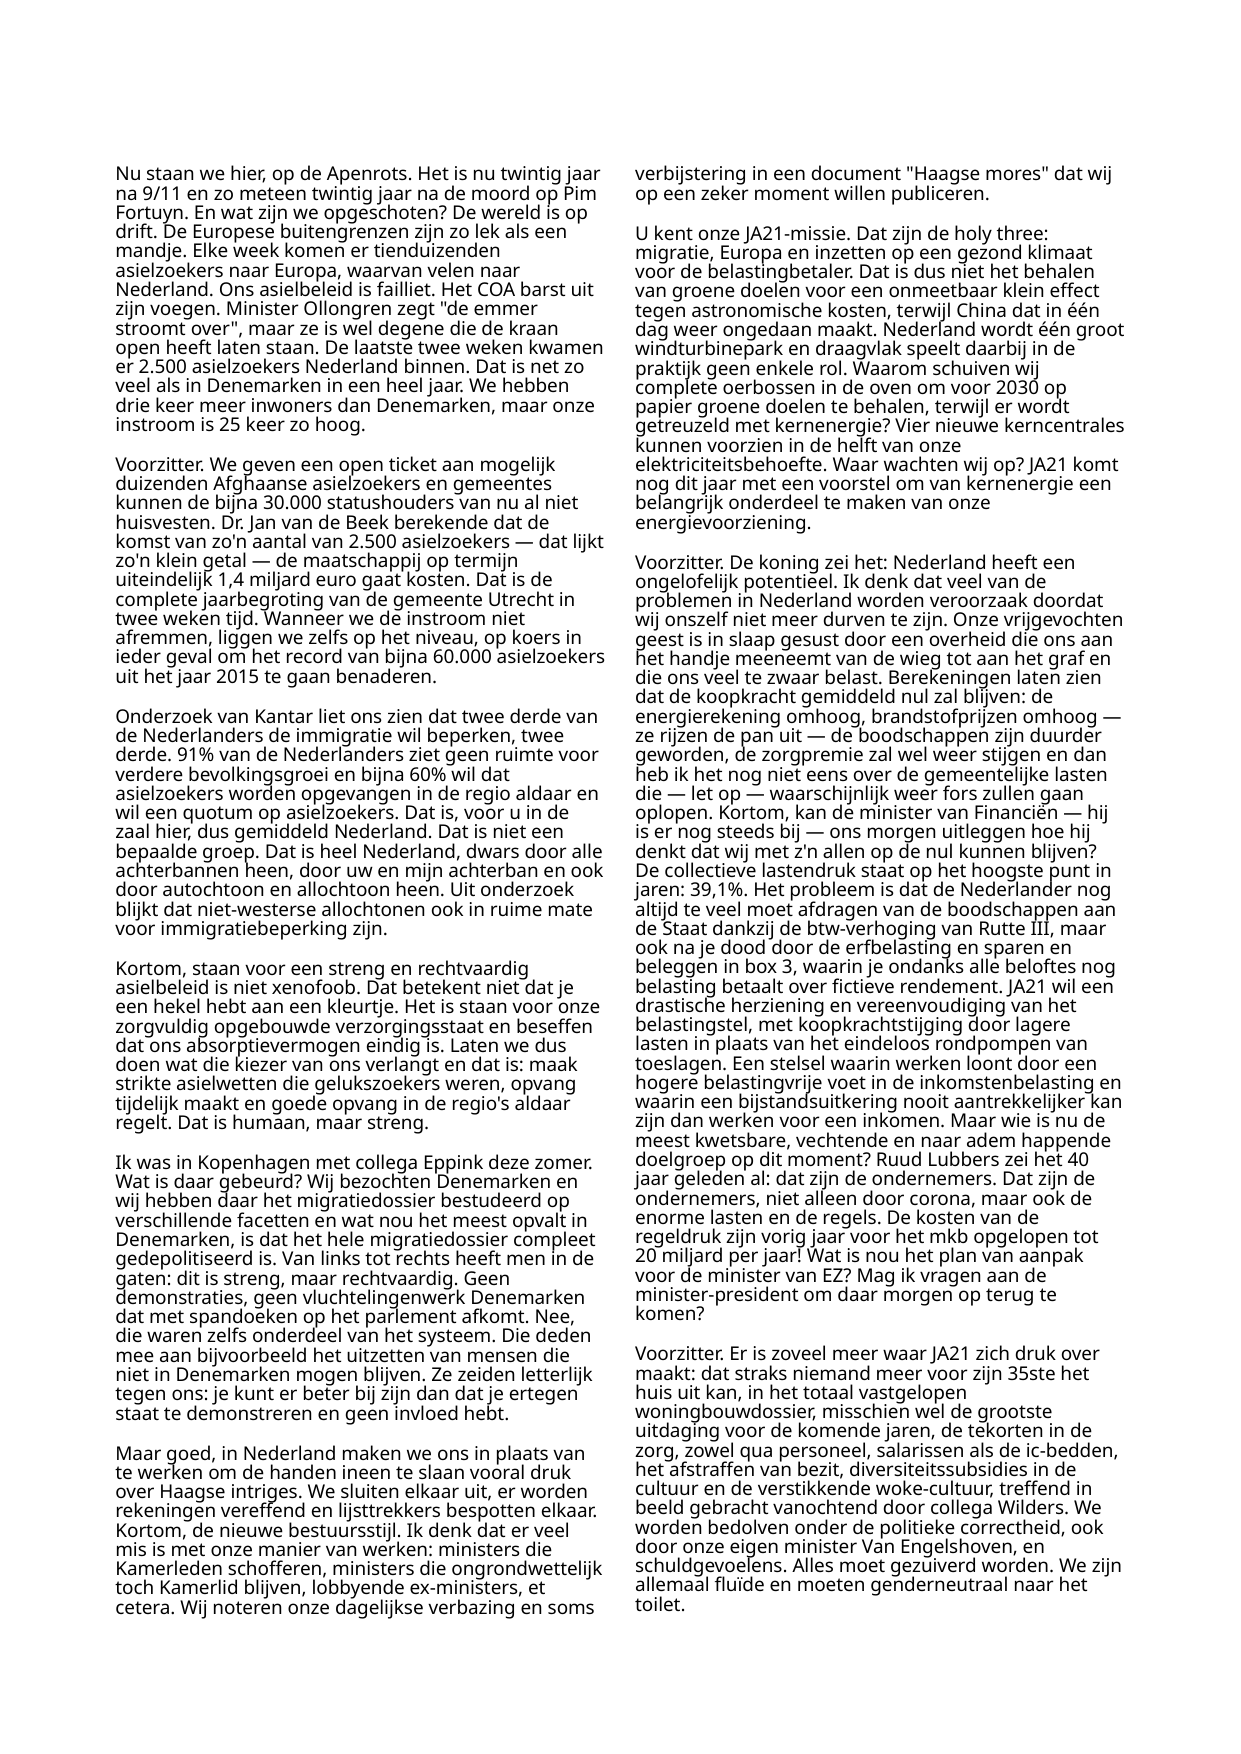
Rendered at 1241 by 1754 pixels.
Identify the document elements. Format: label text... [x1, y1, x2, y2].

text verbijstering in een document "Haagse mores" dat wij op een zeker moment willen publiceren. [635, 165, 1125, 204]
text Nu staan we hier, op de Apenrots. Het is nu twintig jaar na 9/11 en zo meteen twintig jaar na de moord op Pim Fortuyn. En wat zijn we opgeschoten? De wereld is op drift. De Europese buitengrenzen zijn zo lek als een mandje. Elke week komen er tienduizenden asielzoekers naar Europa, waarvan velen naar Nederland. Ons asielbeleid is failliet. Het COA barst uit zijn voegen. Minister Ollongren zegt "de emmer stroomt over", maar ze is wel degene die de kraan open heeft laten staan. De laatste twee weken kwamen er 2.500 asielzoekers Nederland binnen. Dat is net zo veel als in Denemarken in een heel jaar. We hebben drie keer meer inwoners dan Denemarken, maar onze instroom is 25 keer zo hoog. [115, 165, 605, 435]
text Kortom, staan voor een streng en rechtvaardig asielbeleid is niet xenofoob. Dat betekent niet dat je een hekel hebt aan een kleurtje. Het is staan voor onze zorgvuldig opgebouwde verzorgingsstaat en beseffen dat ons absorptievermogen eindig is. Laten we dus doen wat die kiezer van ons verlangt en dat is: maak strikte asielwetten die gelukszoekers weren, opvang tijdelijk maakt en goede opvang in de regio's aldaar regelt. Dat is humaan, maar streng. [115, 960, 605, 1133]
text Voorzitter. De koning zei het: Nederland heeft een ongelofelijk potentieel. Ik denk dat veel van de problemen in Nederland worden veroorzaak doordat wij onszelf niet meer durven te zijn. Onze vrijgevochten geest is in slaap gesust door een overheid die ons aan het handje meeneemt van de wieg tot aan het graf en die ons veel te zwaar belast. Berekeningen laten zien dat de koopkracht gemiddeld nul zal blijven: de energierekening omhoog, brandstofprijzen omhoog — ze rijzen de pan uit — de boodschappen zijn duurder geworden, de zorgpremie zal wel weer stijgen en dan heb ik het nog niet eens over de gemeentelijke lasten die — let op — waarschijnlijk weer fors zullen gaan oplopen. Kortom, kan de minister van Financiën — hij is er nog steeds bij — ons morgen uitleggen hoe hij denkt dat wij met z'n allen op de nul kunnen blijven? De collectieve lastendruk staat op het hoogste punt in jaren: 39,1%. Het probleem is dat de Nederlander nog altijd te veel moet afdragen van de boodschappen aan de Staat dankzij de btw-verhoging van Rutte III, maar ook na je dood door de erfbelasting en sparen en beleggen in box 3, waarin je ondanks alle beloftes nog belasting betaalt over fictieve rendement. JA21 wil een drastische herziening en vereenvoudiging van het belastingstel, met koopkrachtstijging door lagere lasten in plaats van het eindeloos rondpompen van toeslagen. Een stelsel waarin werken loont door een hogere belastingvrije voet in de inkomstenbelasting en waarin een bijstandsuitkering nooit aantrekkelijker kan zijn dan werken voor een inkomen. Maar wie is nu de meest kwetsbare, vechtende en naar adem happende doelgroep op dit moment? Ruud Lubbers zei het 40 jaar geleden al: dat zijn de ondernemers. Dat zijn de ondernemers, niet alleen door corona, maar ook de enorme lasten en de regels. De kosten van de regeldruk zijn vorig jaar voor het mkb opgelopen tot 20 miljard per jaar! Wat is nou het plan van aanpak voor de minister van EZ? Mag ik vragen aan de minister-president om daar morgen op terug te komen? [635, 554, 1125, 1324]
text Voorzitter. We geven een open ticket aan mogelijk duizenden Afghaanse asielzoekers en gemeentes kunnen de bijna 30.000 statushouders van nu al niet huisvesten. Dr. Jan van de Beek berekende dat de komst van zo'n aantal van 2.500 asielzoekers — dat lijkt zo'n klein getal — de maatschappij op termijn uiteindelijk 1,4 miljard euro gaat kosten. Dat is de complete jaarbegroting van de gemeente Utrecht in twee weken tijd. Wanneer we de instroom niet afremmen, liggen we zelfs op het niveau, op koers in ieder geval om het record van bijna 60.000 asielzoekers uit het jaar 2015 te gaan benaderen. [115, 456, 605, 687]
text Onderzoek van Kantar liet ons zien dat twee derde van de Nederlanders de immigratie wil beperken, twee derde. 91% van de Nederlanders ziet geen ruimte voor verdere bevolkingsgroei en bijna 60% wil dat asielzoekers worden opgevangen in de regio aldaar en wil een quotum op asielzoekers. Dat is, voor u in de zaal hier, dus gemiddeld Nederland. Dat is niet een bepaalde groep. Dat is heel Nederland, dwars door alle achterbannen heen, door uw en mijn achterban en ook door autochtoon en allochtoon heen. Uit onderzoek blijkt dat niet-westerse allochtonen ook in ruime mate voor immigratiebeperking zijn. [115, 708, 605, 939]
text Maar goed, in Nederland maken we ons in plaats van te werken om de handen ineen te slaan vooral druk over Haagse intriges. We sluiten elkaar uit, er worden rekeningen vereffend en lijsttrekkers bespotten elkaar. Kortom, de nieuwe bestuursstijl. Ik denk dat er veel mis is met onze manier van werken: ministers die Kamerleden schofferen, ministers die ongrondwettelijk toch Kamerlid blijven, lobbyende ex-ministers, et cetera. Wij noteren onze dagelijkse verbazing en soms [115, 1444, 605, 1618]
text Ik was in Kopenhagen met collega Eppink deze zomer. Wat is daar gebeurd? Wij bezochten Denemarken en wij hebben daar het migratiedossier bestudeerd op verschillende facetten en wat nou het meest opvalt in Denemarken, is dat het hele migratiedossier compleet gedepolitiseerd is. Van links tot rechts heeft men in de gaten: dit is streng, maar rechtvaardig. Geen demonstraties, geen vluchtelingenwerk Denemarken dat met spandoeken op het parlement afkomt. Nee, die waren zelfs onderdeel van het systeem. Die deden mee aan bijvoorbeeld het uitzetten van mensen die niet in Denemarken mogen blijven. Ze zeiden letterlijk tegen ons: je kunt er beter bij zijn dan dat je ertegen staat te demonstreren en geen invloed hebt. [115, 1154, 605, 1424]
text U kent onze JA21-missie. Dat zijn de holy three: migratie, Europa en inzetten op een gezond klimaat voor de belastingbetaler. Dat is dus niet het behalen van groene doelen voor een onmeetbaar klein effect tegen astronomische kosten, terwijl China dat in één dag weer ongedaan maakt. Nederland wordt één groot windturbinepark en draagvlak speelt daarbij in de praktijk geen enkele rol. Waarom schuiven wij complete oerbossen in de oven om voor 2030 op papier groene doelen te behalen, terwijl er wordt getreuzeld met kernenergie? Vier nieuwe kerncentrales kunnen voorzien in de helft van onze elektriciteitsbehoefte. Waar wachten wij op? JA21 komt nog dit jaar met een voorstel om van kernenergie een belangrijk onderdeel te maken van onze energievoorziening. [635, 224, 1125, 533]
text Voorzitter. Er is zoveel meer waar JA21 zich druk over maakt: dat straks niemand meer voor zijn 35ste het huis uit kan, in het totaal vastgelopen woningbouwdossier, misschien wel de grootste uitdaging voor de komende jaren, de tekorten in de zorg, zowel qua personeel, salarissen als de ic-bedden, het afstraffen van bezit, diversiteitssubsidies in de cultuur en de verstikkende woke-cultuur, treffend in beeld gebracht vanochtend door collega Wilders. We worden bedolven onder de politieke correctheid, ook door onze eigen minister Van Engelshoven, en schuldgevoelens. Alles moet gezuiverd worden. We zijn allemaal fluïde en moeten genderneutraal naar het toilet. [635, 1345, 1125, 1615]
